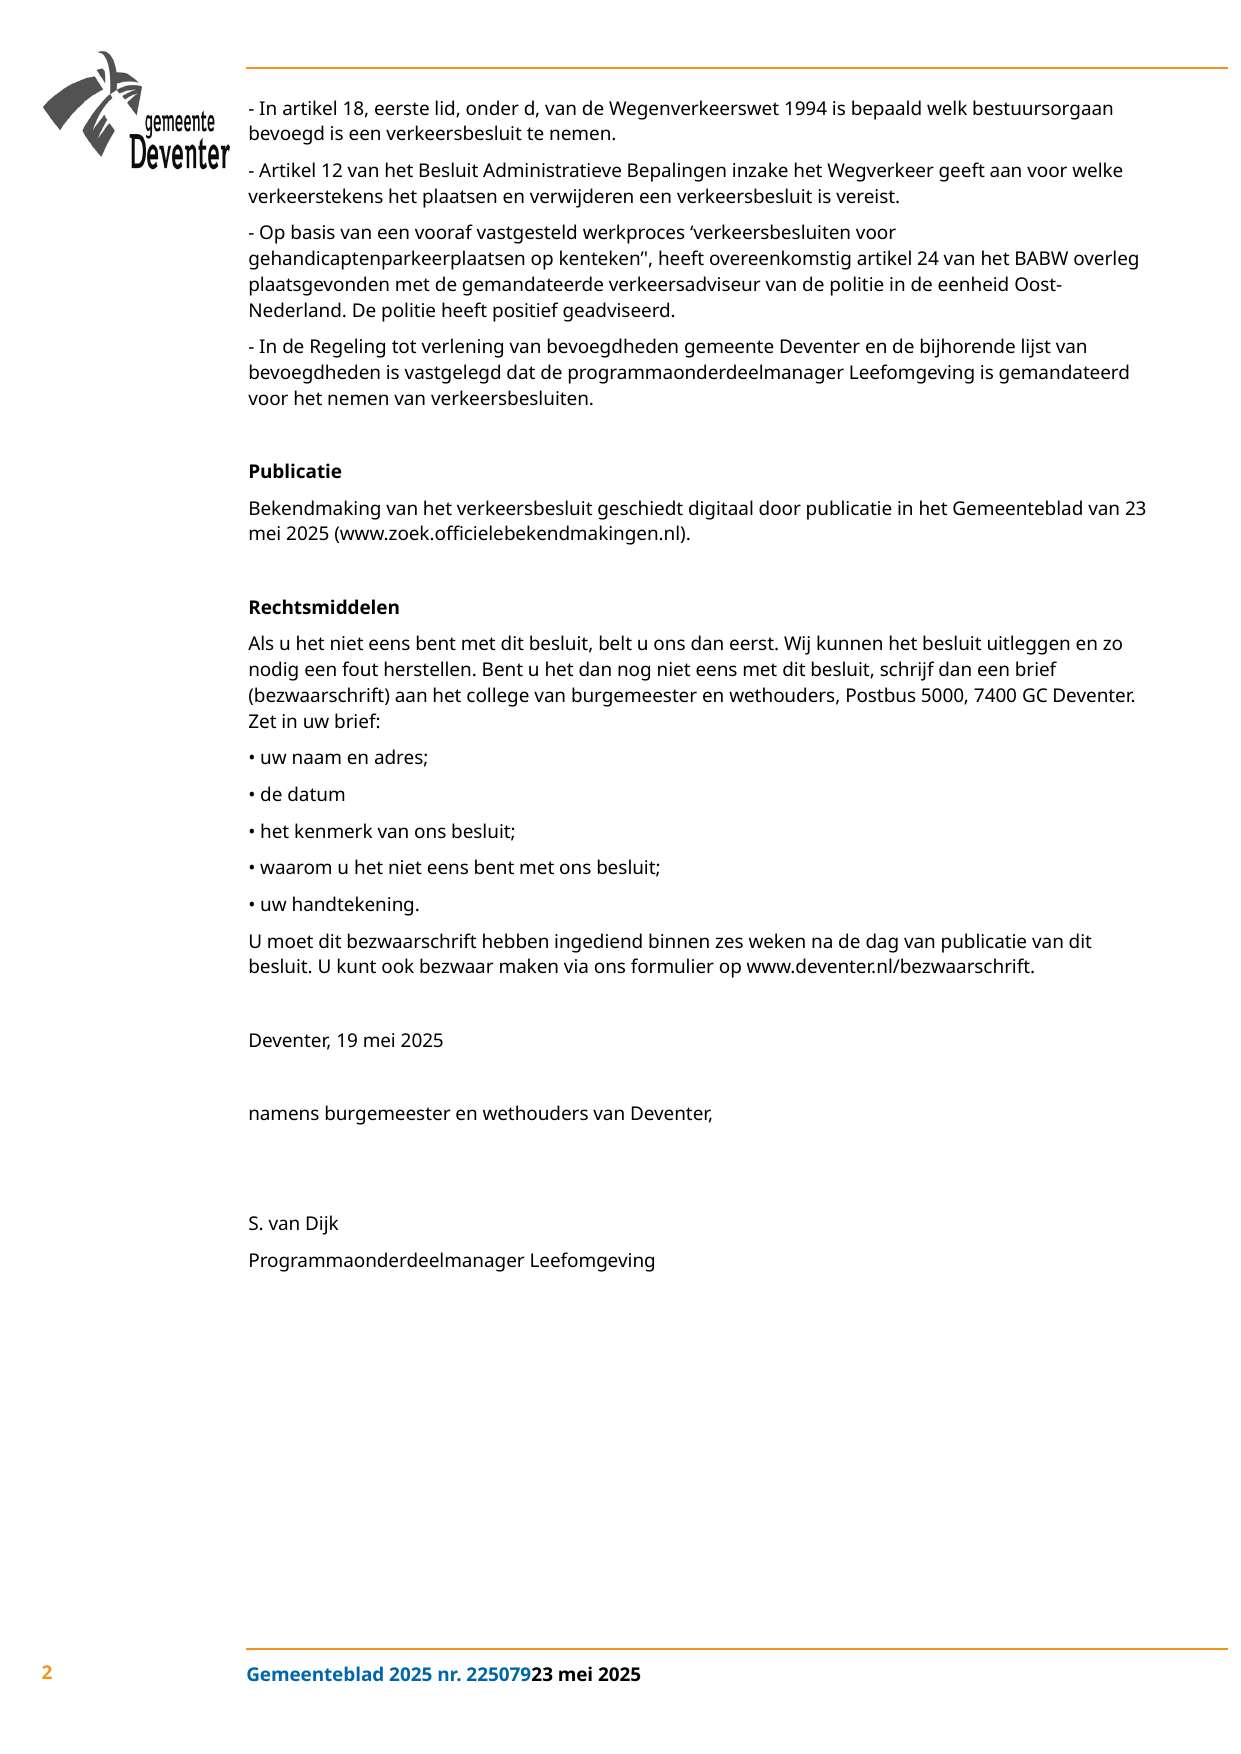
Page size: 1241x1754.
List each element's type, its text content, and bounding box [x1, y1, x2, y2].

text Als u het niet eens bent met dit besluit, belt u ons dan eerst. Wij kunnen het besluit uitleggen en zo nodig een fout herstellen. Bent u het dan nog niet eens met dit besluit, schrijf dan een brief (bezwaarschrift) aan het college van burgemeester en wethouders, Postbus 5000, 7400 GC Deventer. Zet in uw brief: [248, 631, 1152, 733]
text S. van Dijk [248, 1210, 1152, 1236]
text Bekendmaking van het verkeersbesluit geschiedt digitaal door publicatie in het Gemeenteblad van 23 mei 2025 (www.zoek.officielebekendmakingen.nl). [248, 495, 1152, 546]
text Rechtsmiddelen [248, 594, 1152, 620]
text - In de Regeling tot verlening van bevoegdheden gemeente Deventer en de bijhorende lijst van bevoegdheden is vastgelegd dat de programmaonderdeelmanager Leefomgeving is gemandateerd voor het nemen van verkeersbesluiten. [248, 333, 1152, 411]
text • het kenmerk van ons besluit; [248, 818, 1152, 843]
text • de datum [248, 781, 1152, 807]
text namens burgemeester en wethouders van Deventer, [248, 1100, 1152, 1126]
text U moet dit bezwaarschrift hebben ingediend binnen zes weken na de dag van publicatie van dit besluit. U kunt ook bezwaar maken via ons formulier op www.deventer.nl/bezwaarschrift. [248, 928, 1152, 979]
text • uw naam en adres; [248, 744, 1152, 770]
text - Artikel 12 van het Besluit Administratieve Bepalingen inzake het Wegverkeer geeft aan voor welke verkeerstekens het plaatsen en verwijderen een verkeersbesluit is vereist. [248, 157, 1152, 209]
text Deventer, 19 mei 2025 [248, 1027, 1152, 1053]
text Programmaonderdeelmanager Leefomgeving [248, 1247, 1152, 1273]
text - Op basis van een vooraf vastgesteld werkproces ‘verkeersbesluiten voor gehandicaptenparkeerplaatsen op kenteken’', heeft overeenkomstig artikel 24 van het BABW overleg plaatsgevonden met de gemandateerde verkeersadviseur van de politie in de eenheid Oost-Nederland. De politie heeft positief geadviseerd. [248, 219, 1152, 322]
text Publicatie [248, 458, 1152, 484]
text - In artikel 18, eerste lid, onder d, van de Wegenverkeerswet 1994 is bepaald welk bestuursorgaan bevoegd is een verkeersbesluit te nemen. [248, 95, 1152, 146]
text • uw handtekening. [248, 891, 1152, 917]
picture [41, 47, 231, 172]
text • waarom u het niet eens bent met ons besluit; [248, 854, 1152, 880]
